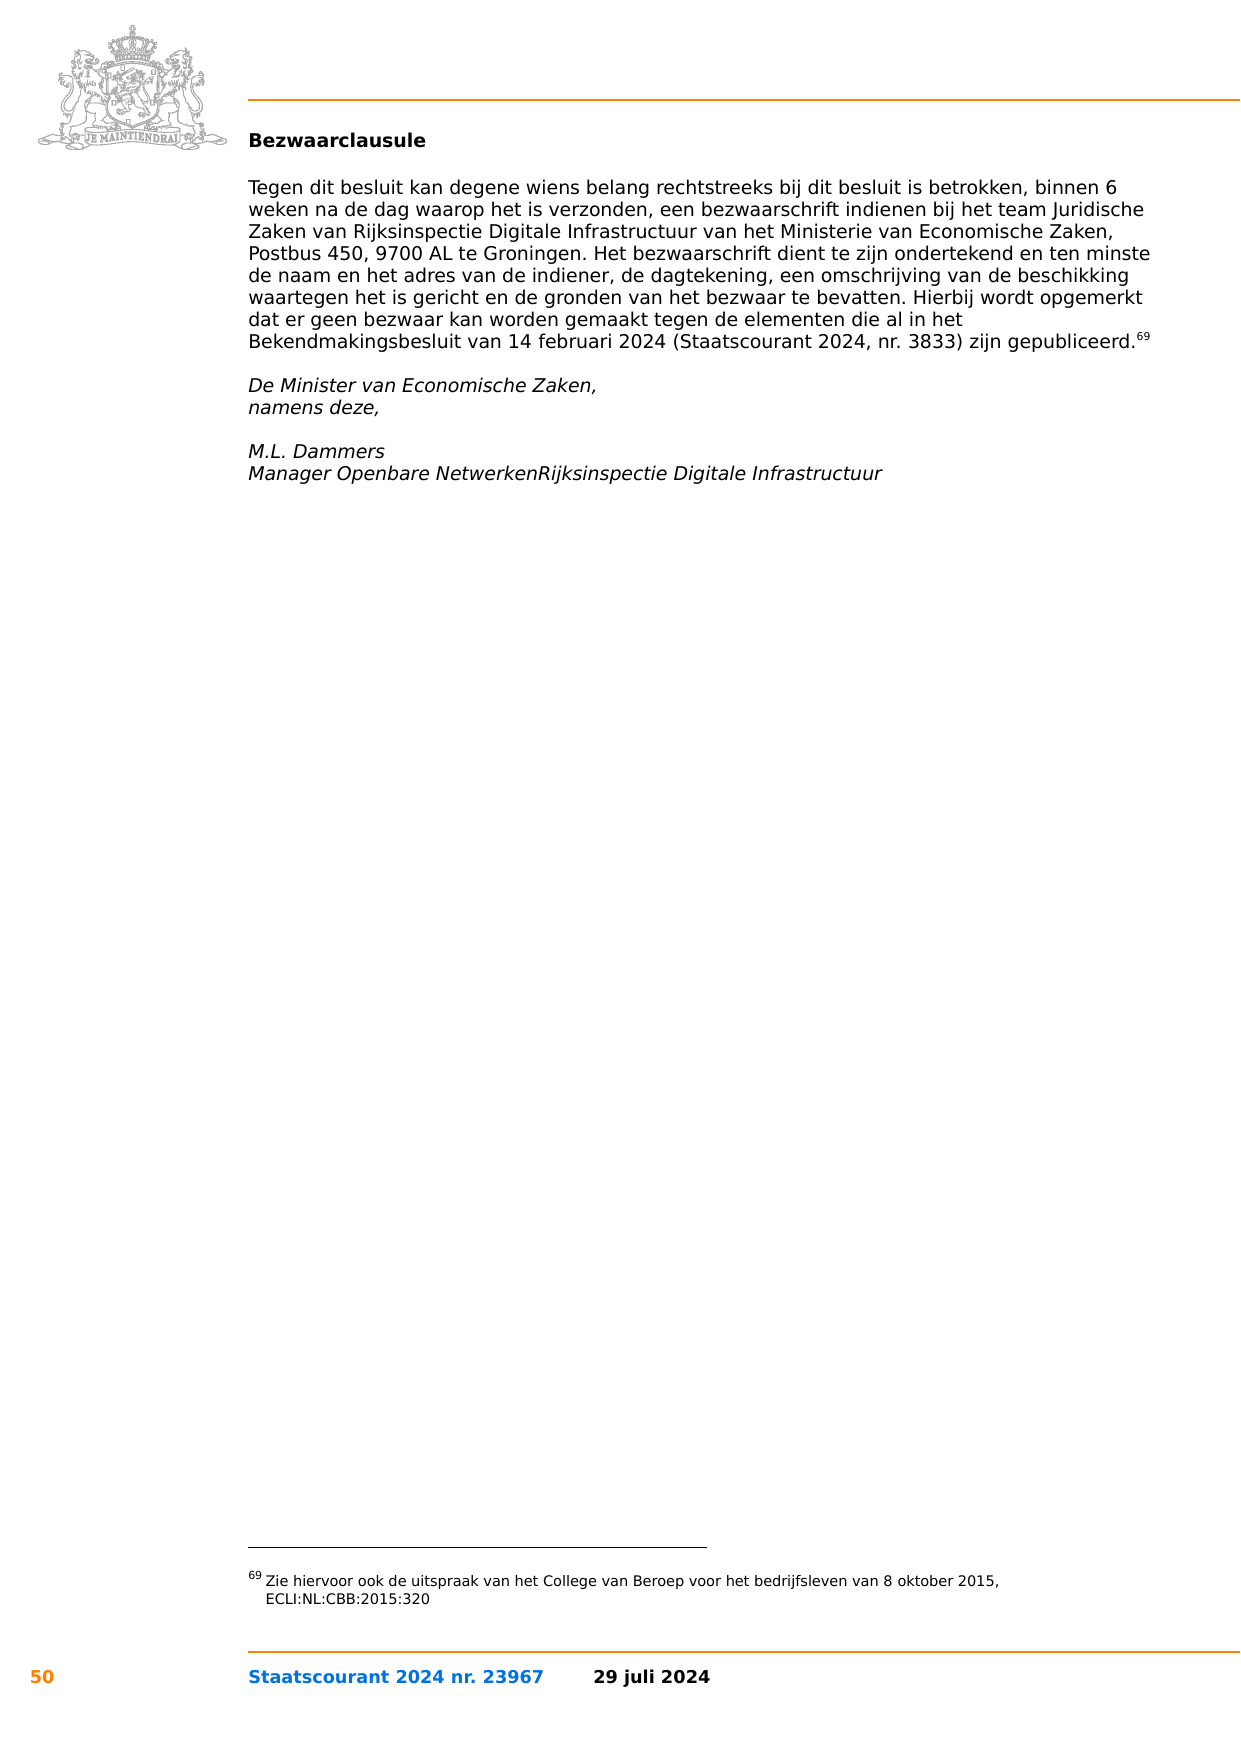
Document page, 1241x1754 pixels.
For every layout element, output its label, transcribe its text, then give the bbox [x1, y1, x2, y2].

picture [38, 25, 227, 150]
subtitle Bezwaarclausule [248, 130, 1163, 152]
text De Minister van Economische Zaken, namens deze, M.L. Dammers Manager Openbare NetwerkenRijksinspectie Digitale Infrastructuur [248, 374, 1163, 484]
text Zie hiervoor ook de uitspraak van het College van Beroep voor het bedrijfsleven van 8 oktober 2015, ECLI:NL:CBB:2015:320 [248, 1569, 1163, 1608]
text Tegen dit besluit kan degene wiens belang rechtstreeks bij dit besluit is betrokken, binnen 6 weken na de dag waarop het is verzonden, een bezwaarschrift indienen bij het team Juridische Zaken van Rijksinspectie Digitale Infrastructuur van het Ministerie van Economische Zaken, Postbus 450, 9700 AL te Groningen. Het bezwaarschrift dient te zijn ondertekend en ten minste de naam en het adres van de indiener, de dagtekening, een omschrijving van de beschikking waartegen het is gericht en de gronden van het bezwaar te bevatten. Hierbij wordt opgemerkt dat er geen bezwaar kan worden gemaakt tegen de elementen die al in het Bekendmakingsbesluit van 14 februari 2024 (Staatscourant 2024, nr. 3833) zijn gepubliceerd. [248, 177, 1163, 353]
